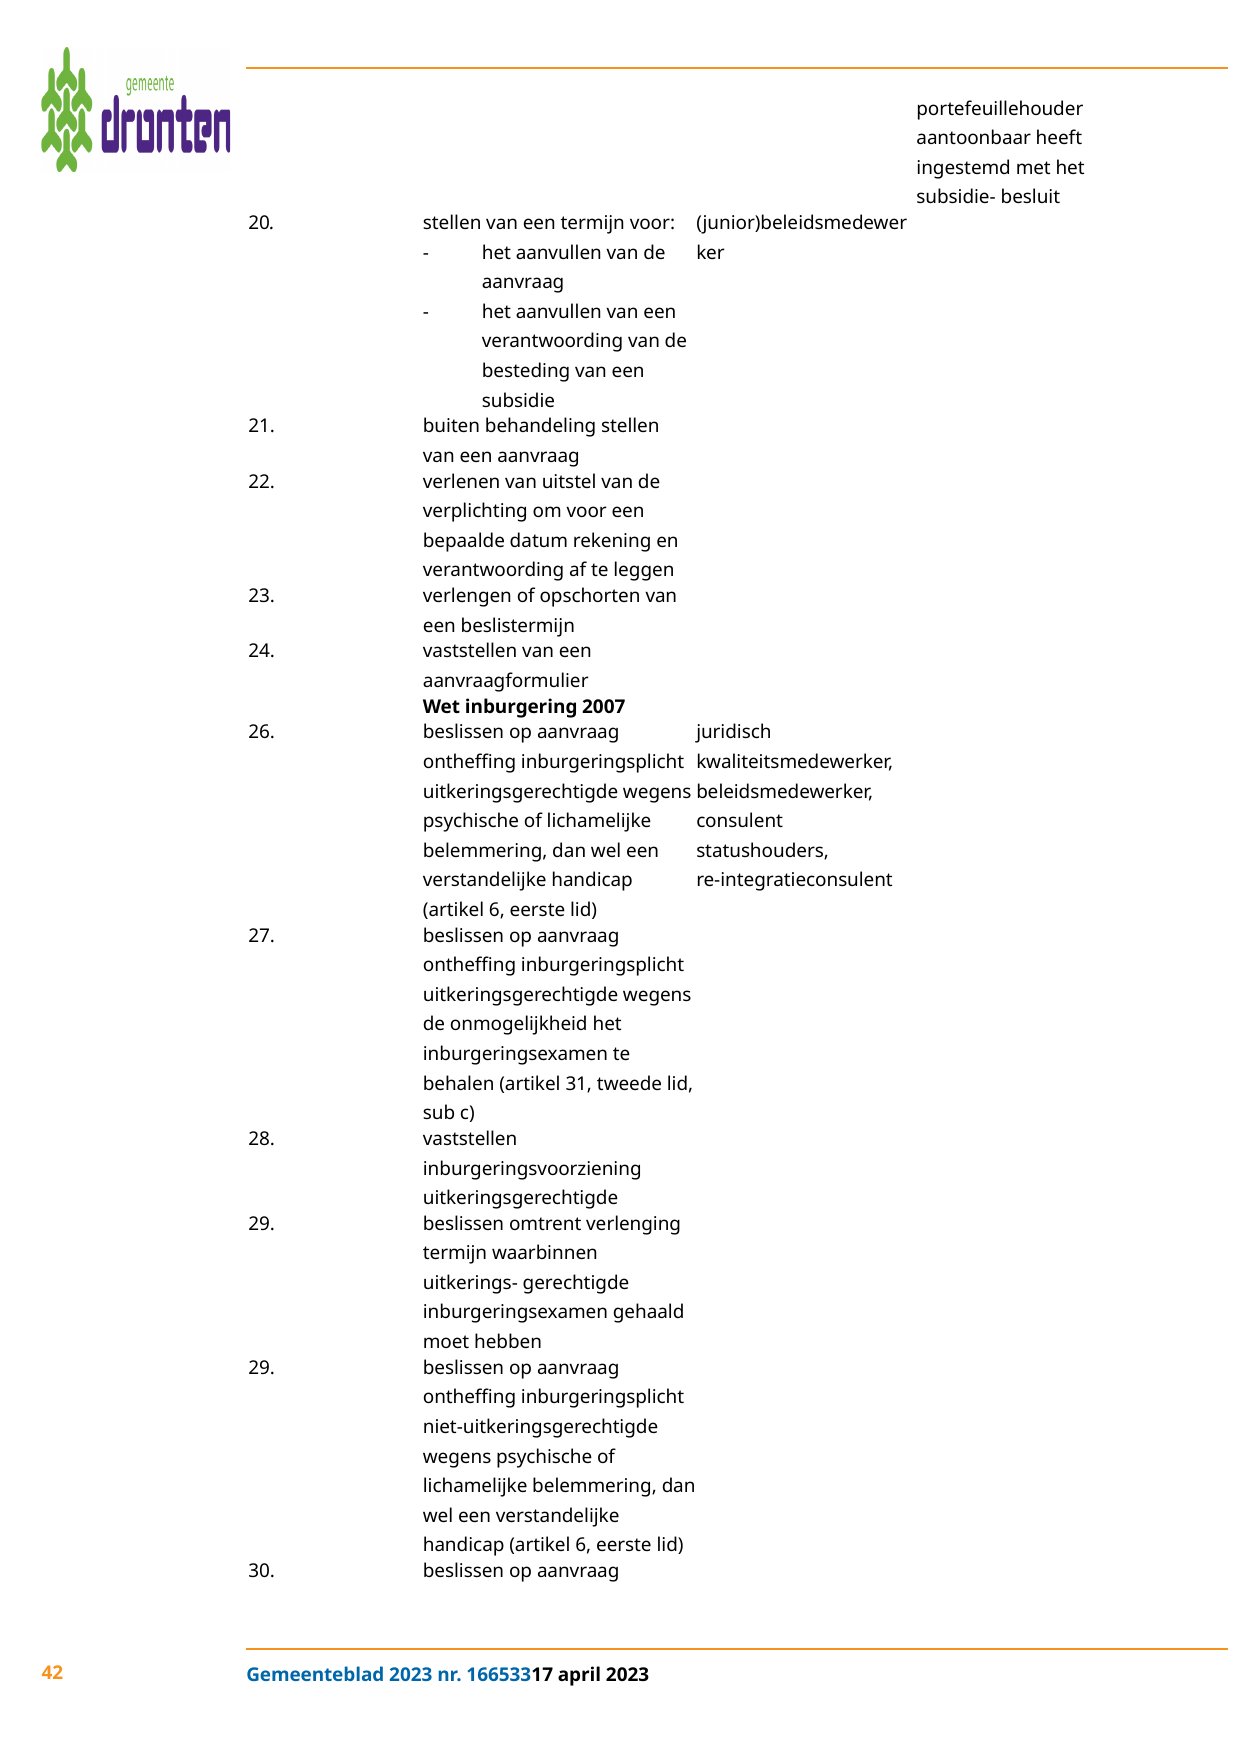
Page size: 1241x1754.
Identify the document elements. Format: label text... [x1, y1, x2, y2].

table_cell [916, 719, 1152, 1583]
table_cell 30. [248, 1557, 423, 1583]
table_cell 21. [248, 413, 423, 468]
table_cell beslissen op aanvraag [423, 1557, 696, 1583]
table_cell 28. [248, 1125, 423, 1210]
table_cell beslissen op aanvraag ontheffing inburgeringsplicht uitkeringsgerechtigde wegens de onmogelijkheid het inburgeringsexamen te behalen (artikel 31, tweede lid, sub c) [423, 922, 696, 1125]
table_cell [916, 209, 1152, 693]
table_cell 26. [248, 719, 423, 922]
table_cell 24. [248, 638, 423, 693]
table_cell Wet inburgering 2007 [423, 693, 1152, 719]
table_cell 29. [248, 1210, 423, 1354]
table_cell verlengen of opschorten van een beslistermijn [423, 582, 696, 638]
table_cell vaststellen inburgeringsvoorziening uitkeringsgerechtigde [423, 1125, 696, 1210]
table_cell juridisch kwaliteitsmedewerker, beleidsmedewerker, consulent statushouders, re-integratieconsulent [696, 719, 916, 1583]
table_cell vaststellen van een aanvraagformulier [423, 638, 696, 693]
table_cell beslissen omtrent verlenging termijn waarbinnen uitkerings- gerechtigde inburgeringsexamen gehaald moet hebben [423, 1210, 696, 1354]
table_cell beslissen op aanvraag ontheffing inburgeringsplicht uitkeringsgerechtigde wegens psychische of lichamelijke belemmering, dan wel een verstandelijke handicap (artikel 6, eerste lid) [423, 719, 696, 922]
table_cell 20. [248, 209, 423, 412]
table_cell 22. [248, 468, 423, 582]
picture [41, 47, 231, 172]
table_cell 29. [248, 1354, 423, 1557]
table_cell beslissen op aanvraag ontheffing inburgeringsplicht niet-uitkeringsgerechtigde wegens psychische of lichamelijke belemmering, dan wel een verstandelijke handicap (artikel 6, eerste lid) [423, 1354, 696, 1557]
table_cell 27. [248, 922, 423, 1125]
table_cell buiten behandeling stellen van een aanvraag [423, 413, 696, 468]
table_cell [696, 95, 916, 209]
table_cell [248, 95, 423, 209]
table_cell stellen van een termijn voor: het aanvullen van de aanvraag het aanvullen van een verantwoording van de besteding van een subsidie [423, 209, 696, 412]
table_cell portefeuillehouder aantoonbaar heeft ingestemd met het subsidie- besluit [916, 95, 1152, 209]
table_cell verlenen van uitstel van de verplichting om voor een bepaalde datum rekening en verantwoording af te leggen [423, 468, 696, 582]
table_cell [248, 693, 423, 719]
table_cell (junior)beleidsmedewerker [696, 209, 916, 693]
table_cell [423, 95, 696, 209]
table_cell 23. [248, 582, 423, 638]
